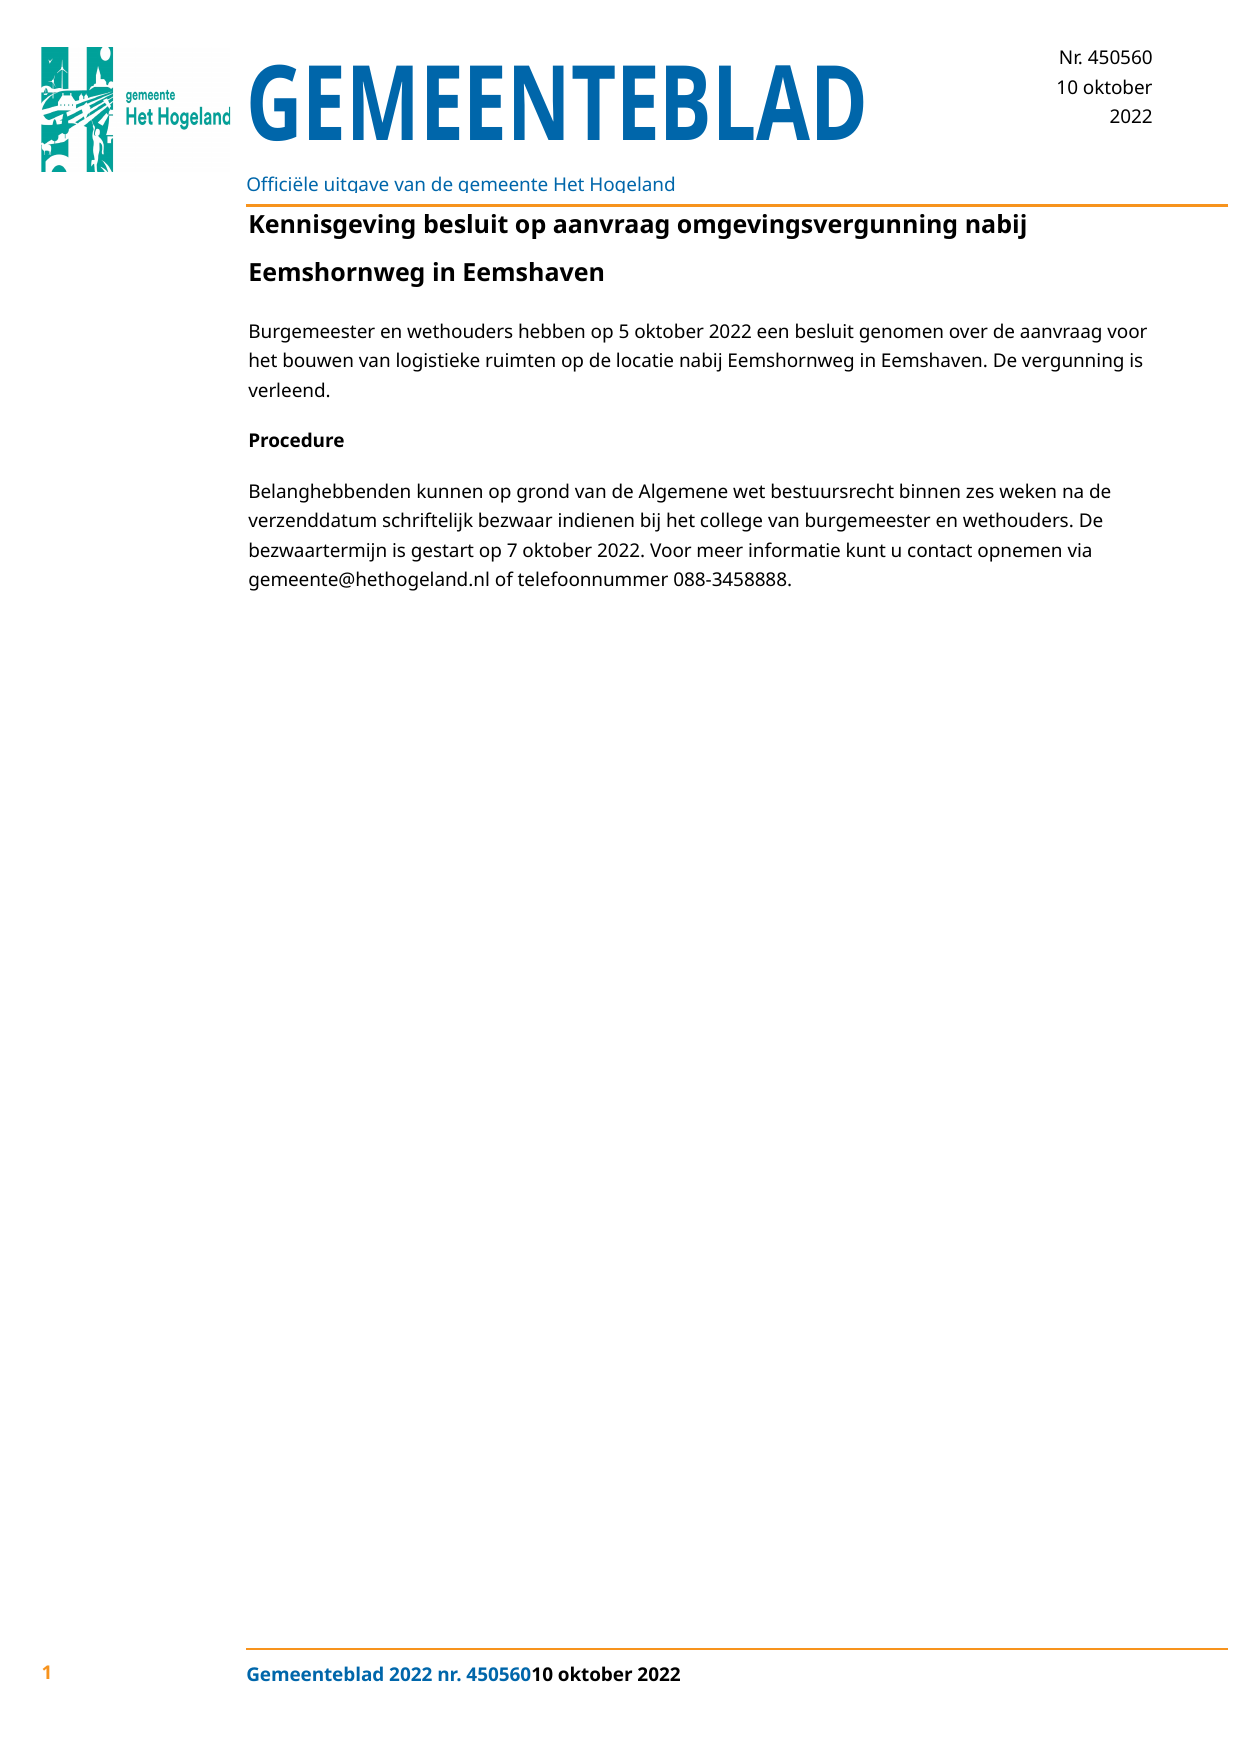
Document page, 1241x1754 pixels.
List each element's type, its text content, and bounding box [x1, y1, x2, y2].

text Kennisgeving besluit op aanvraag omgevingsvergunning nabij Eemshornweg in Eemshaven [248, 207, 1152, 288]
text Burgemeester en wethouders hebben op 5 oktober 2022 een besluit genomen over de aanvraag voor het bouwen van logistieke ruimten op de locatie nabij Eemshornweg in Eemshaven. De vergunning is verleend. [248, 318, 1152, 403]
text Belanghebbenden kunnen op grond van de Algemene wet bestuursrecht binnen zes weken na de verzenddatum schriftelijk bezwaar indienen bij het college van burgemeester en wethouders. De bezwaartermijn is gestart op 7 oktober 2022. Voor meer informatie kunt u contact opnemen via gemeente@hethogeland.nl of telefoonnummer 088-3458888. [248, 478, 1152, 592]
picture [41, 47, 231, 172]
text Procedure [248, 427, 1152, 453]
